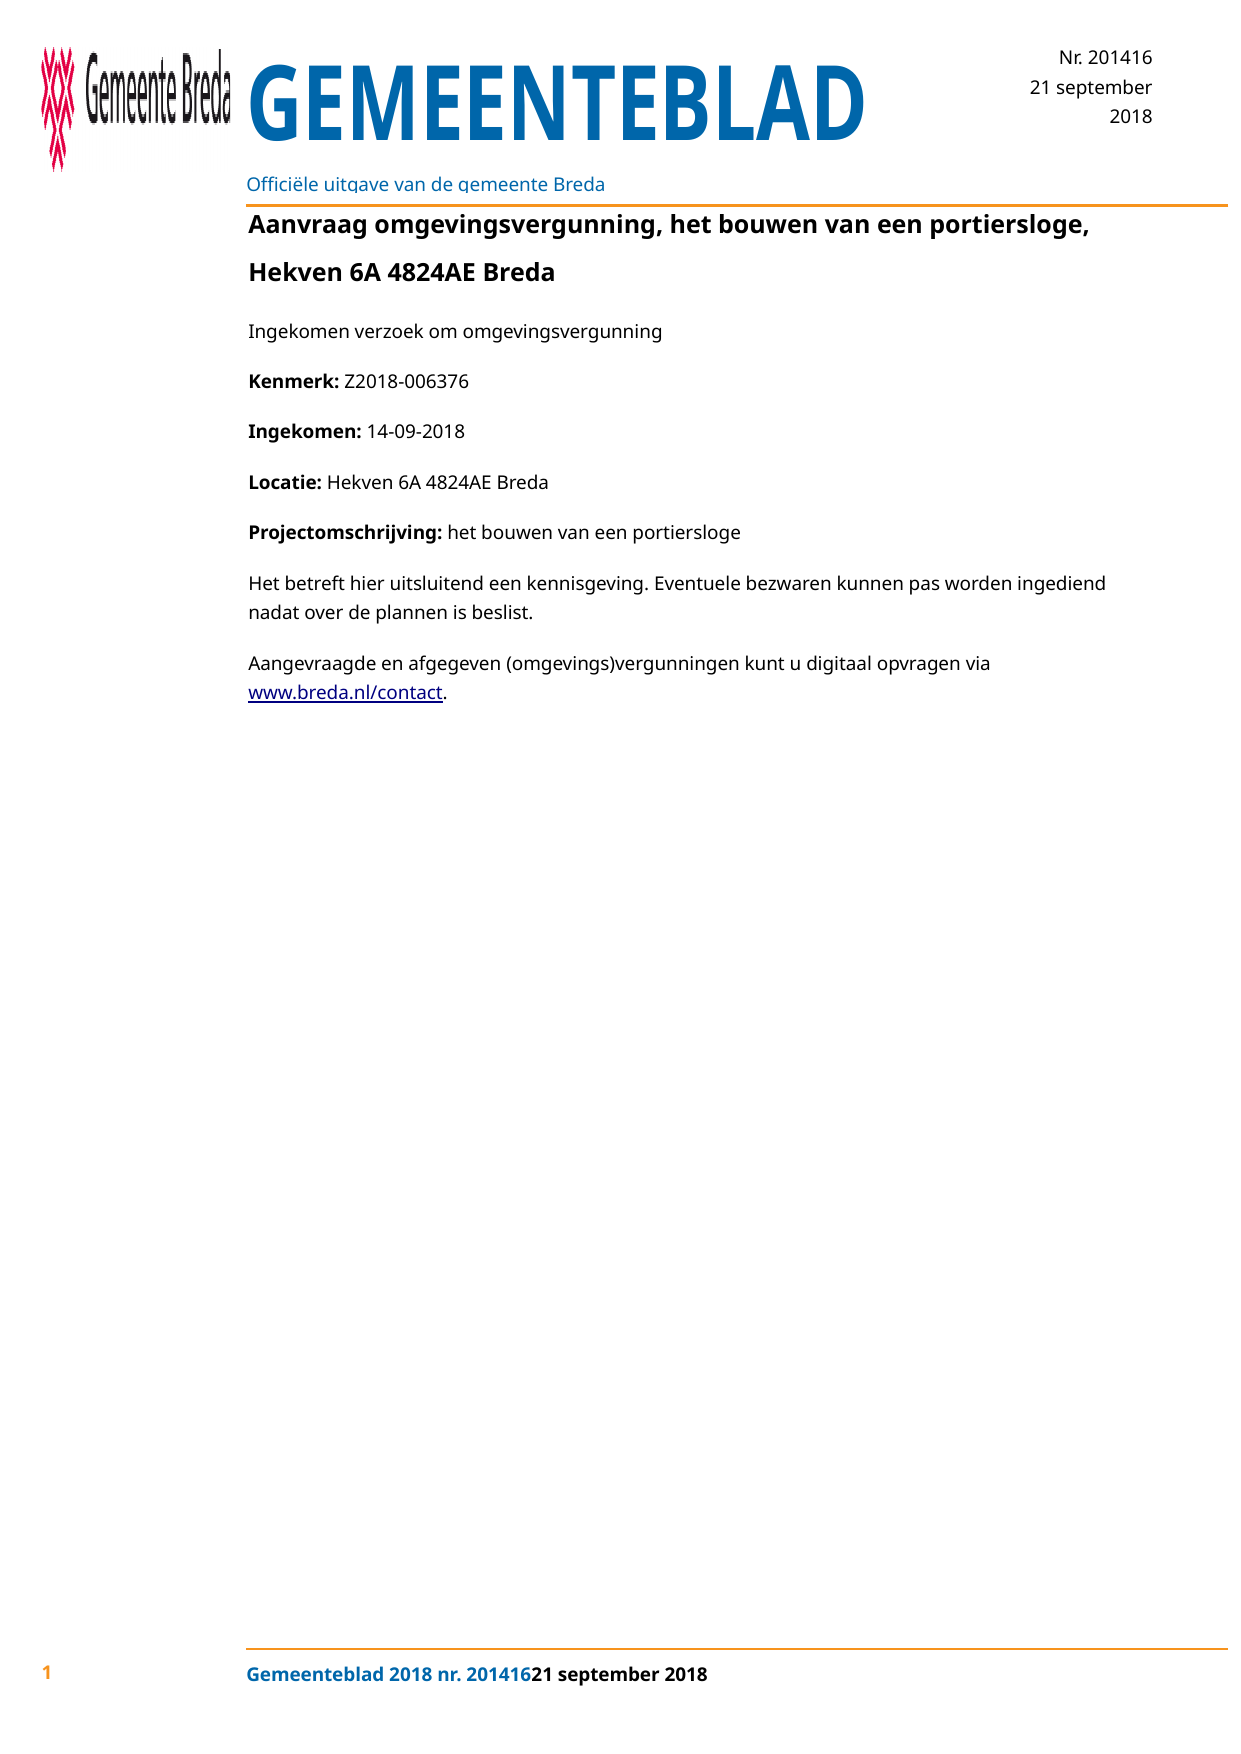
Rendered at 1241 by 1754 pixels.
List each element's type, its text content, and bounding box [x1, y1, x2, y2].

picture [41, 47, 231, 172]
text Aanvraag omgevingsvergunning, het bouwen van een portiersloge, Hekven 6A 4824AE Breda [248, 207, 1152, 288]
text Projectomschrijving: het bouwen van een portiersloge [248, 519, 1152, 545]
text Aangevraagde en afgegeven (omgevings)vergunningen kunt u digitaal opvragen via www.breda.nl/contact. [248, 650, 1152, 705]
text Locatie: Hekven 6A 4824AE Breda [248, 469, 1152, 495]
text Ingekomen: 14-09-2018 [248, 419, 1152, 444]
text Het betreft hier uitsluitend een kennisgeving. Eventuele bezwaren kunnen pas worden ingediend nadat over de plannen is beslist. [248, 570, 1152, 625]
text Kenmerk: Z2018-006376 [248, 368, 1152, 394]
text Ingekomen verzoek om omgevingsvergunning [248, 318, 1152, 344]
